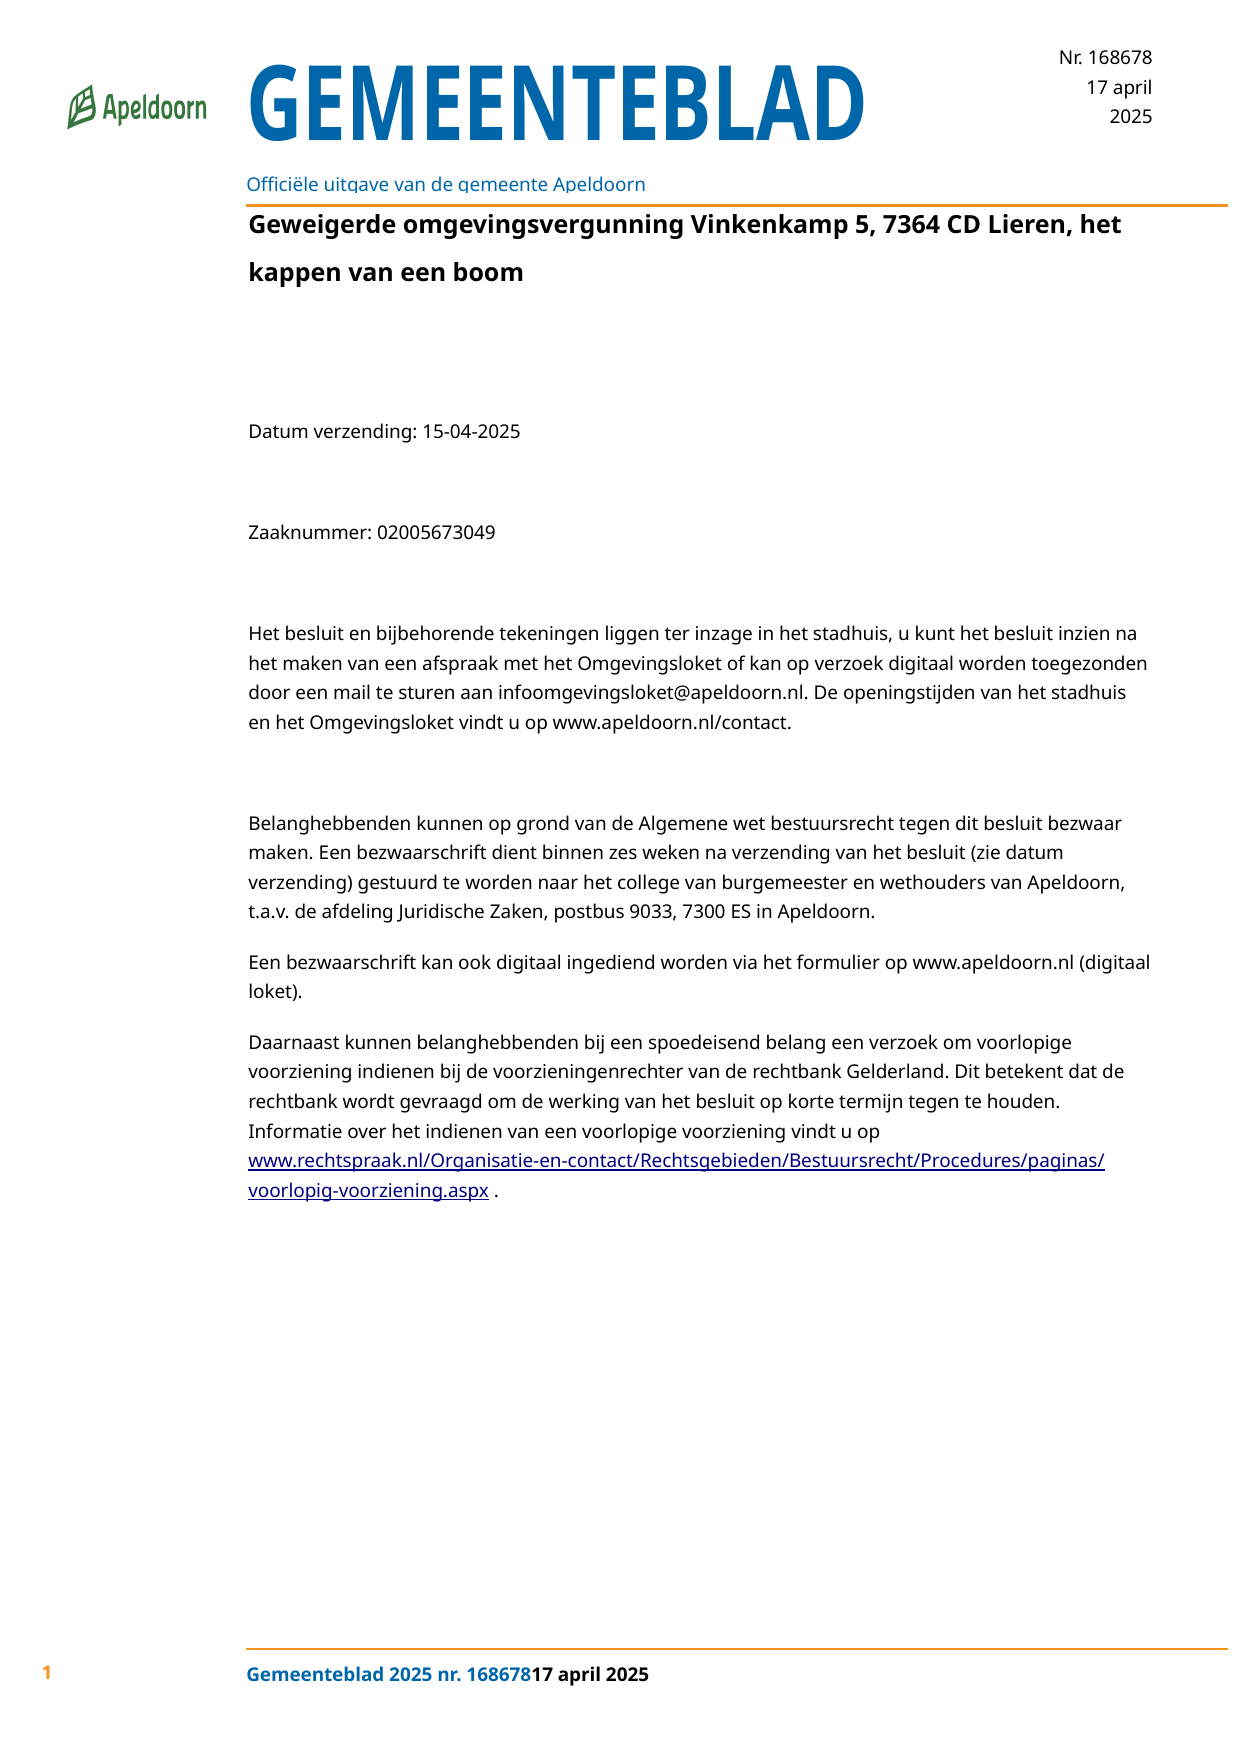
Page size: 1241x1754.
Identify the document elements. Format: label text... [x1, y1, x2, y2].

text Belanghebbenden kunnen op grond van de Algemene wet bestuursrecht tegen dit besluit bezwaar maken. Een bezwaarschrift dient binnen zes weken na verzending van het besluit (zie datum verzending) gestuurd te worden naar het college van burgemeester en wethouders van Apeldoorn, t.a.v. de afdeling Juridische Zaken, postbus 9033, 7300 ES in Apeldoorn. [248, 810, 1152, 924]
text Daarnaast kunnen belanghebbenden bij een spoedeisend belang een verzoek om voorlopige voorziening indienen bij de voorzieningenrechter van de rechtbank Gelderland. Dit betekent dat de rechtbank wordt gevraagd om de werking van het besluit op korte termijn tegen te houden. Informatie over het indienen van een voorlopige voorziening vindt u op www.rechtspraak.nl/Organisatie-en-contact/Rechtsgebieden/Bestuursrecht/Procedures/paginas/voorlopig-voorziening.aspx . [248, 1029, 1152, 1203]
picture [41, 47, 231, 172]
text Een bezwaarschrift kan ook digitaal ingediend worden via het formulier op www.apeldoorn.nl (digitaal loket). [248, 949, 1152, 1004]
text Het besluit en bijbehorende tekeningen liggen ter inzage in het stadhuis, u kunt het besluit inzien na het maken van een afspraak met het Omgevingsloket of kan op verzoek digitaal worden toegezonden door een mail te sturen aan infoomgevingsloket@apeldoorn.nl. De openingstijden van het stadhuis en het Omgevingsloket vindt u op www.apeldoorn.nl/contact. [248, 620, 1152, 735]
text Datum verzending: 15-04-2025 [248, 419, 1152, 444]
text Geweigerde omgevingsvergunning Vinkenkamp 5, 7364 CD Lieren, het kappen van een boom [248, 207, 1152, 288]
text Zaaknummer: 02005673049 [248, 519, 1152, 545]
